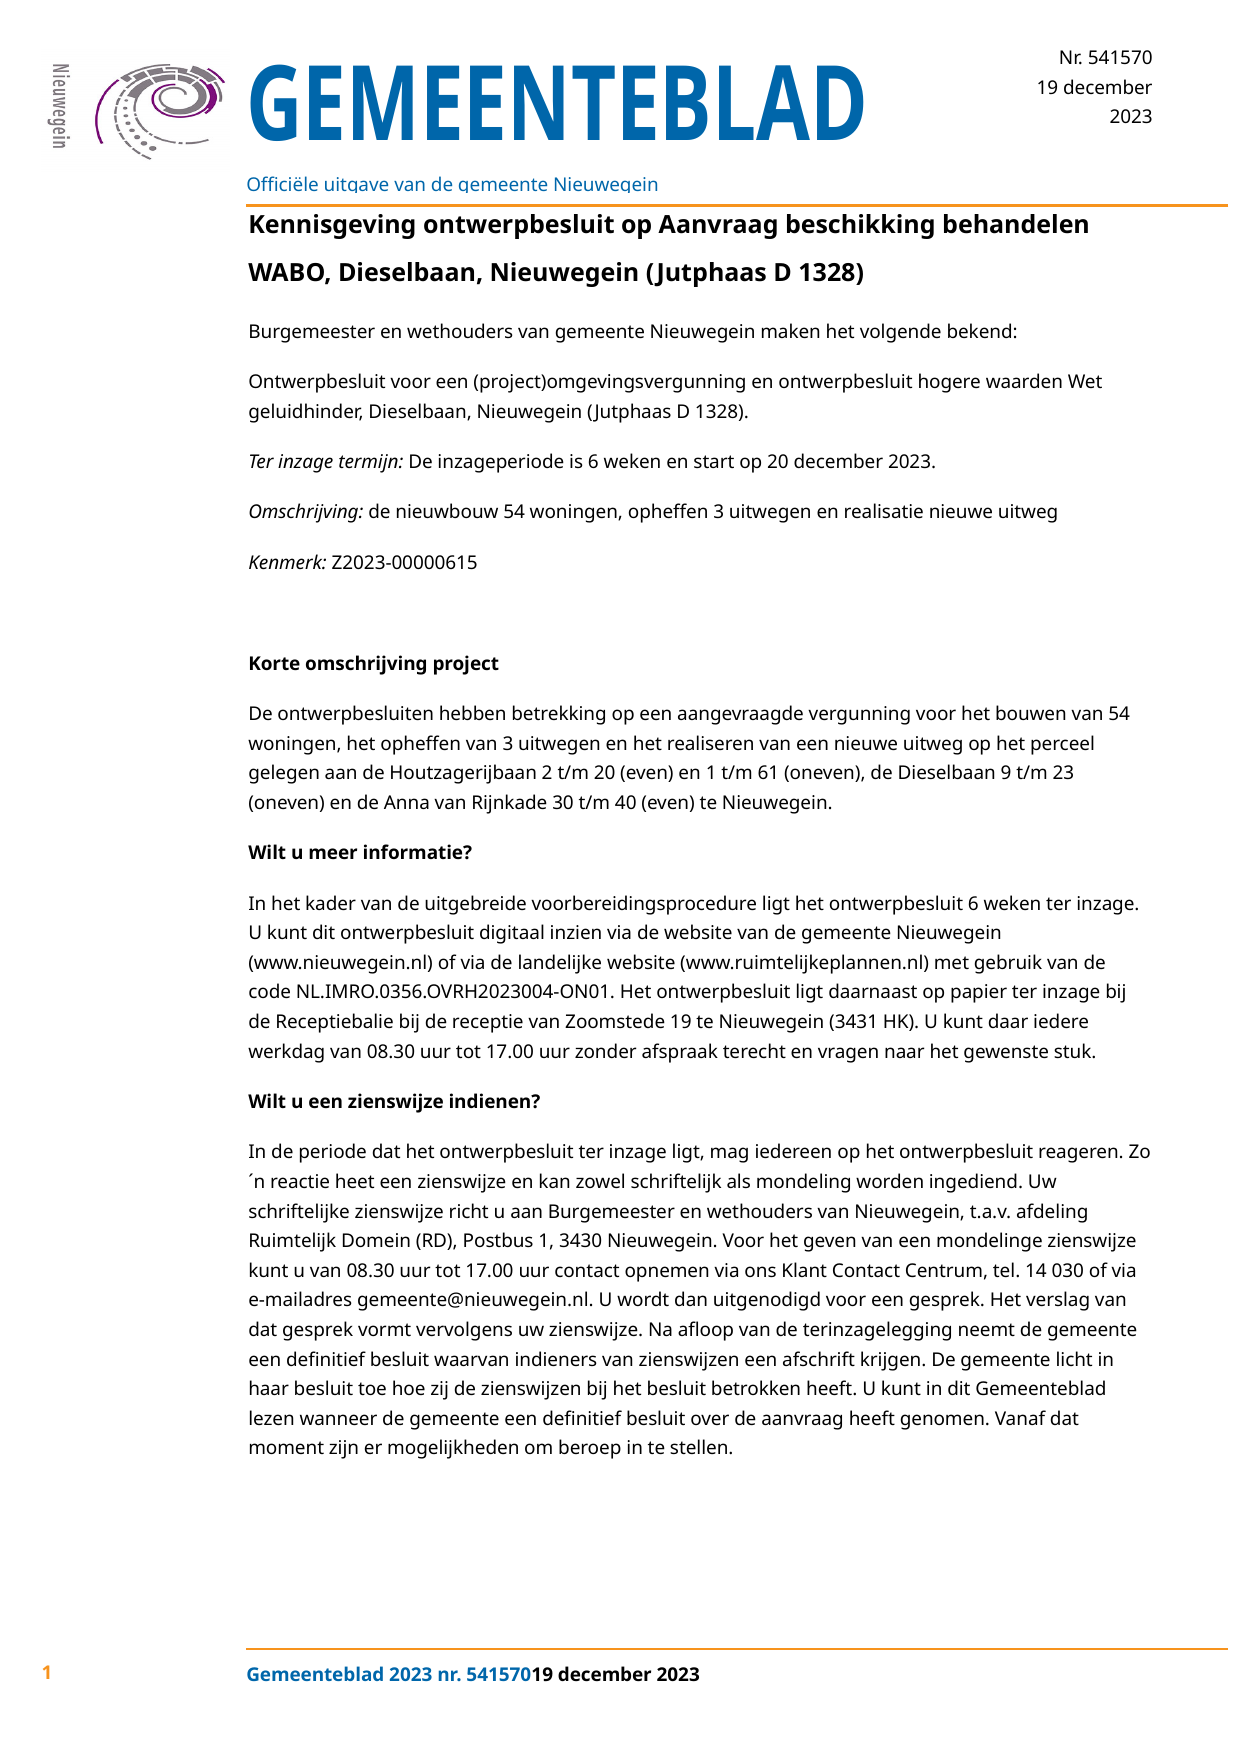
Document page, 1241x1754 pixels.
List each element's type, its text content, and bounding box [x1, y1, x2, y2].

text Burgemeester en wethouders van gemeente Nieuwegein maken het volgende bekend: [248, 318, 1152, 344]
picture [41, 47, 231, 172]
text Wilt u een zienswijze indienen? [248, 1088, 1152, 1114]
text Korte omschrijving project [248, 650, 1152, 676]
text In het kader van de uitgebreide voorbereidingsprocedure ligt het ontwerpbesluit 6 weken ter inzage. U kunt dit ontwerpbesluit digitaal inzien via de website van de gemeente Nieuwegein (www.nieuwegein.nl) of via de landelijke website (www.ruimtelijkeplannen.nl) met gebruik van de code NL.IMRO.0356.OVRH2023004-ON01. Het ontwerpbesluit ligt daarnaast op papier ter inzage bij de Receptiebalie bij de receptie van Zoomstede 19 te Nieuwegein (3431 HK). U kunt daar iedere werkdag van 08.30 uur tot 17.00 uur zonder afspraak terecht en vragen naar het gewenste stuk. [248, 890, 1152, 1064]
text Ontwerpbesluit voor een (project)omgevingsvergunning en ontwerpbesluit hogere waarden Wet geluidhinder, Dieselbaan, Nieuwegein (Jutphaas D 1328). [248, 368, 1152, 424]
text Kenmerk: Z2023-00000615 [248, 549, 1152, 575]
text In de periode dat het ontwerpbesluit ter inzage ligt, mag iedereen op het ontwerpbesluit reageren. Zo´n reactie heet een zienswijze en kan zowel schriftelijk als mondeling worden ingediend. Uw schriftelijke zienswijze richt u aan Burgemeester en wethouders van Nieuwegein, t.a.v. afdeling Ruimtelijk Domein (RD), Postbus 1, 3430 Nieuwegein. Voor het geven van een mondelinge zienswijze kunt u van 08.30 uur tot 17.00 uur contact opnemen via ons Klant Contact Centrum, tel. 14 030 of via e-mailadres gemeente@nieuwegein.nl. U wordt dan uitgenodigd voor een gesprek. Het verslag van dat gesprek vormt vervolgens uw zienswijze. Na afloop van de terinzagelegging neemt de gemeente een definitief besluit waarvan indieners van zienswijzen een afschrift krijgen. De gemeente licht in haar besluit toe hoe zij de zienswijzen bij het besluit betrokken heeft. U kunt in dit Gemeenteblad lezen wanneer de gemeente een definitief besluit over de aanvraag heeft genomen. Vanaf dat moment zijn er mogelijkheden om beroep in te stellen. [248, 1139, 1152, 1460]
text Ter inzage termijn: De inzageperiode is 6 weken en start op 20 december 2023. [248, 448, 1152, 474]
text De ontwerpbesluiten hebben betrekking op een aangevraagde vergunning voor het bouwen van 54 woningen, het opheffen van 3 uitwegen en het realiseren van een nieuwe uitweg op het perceel gelegen aan de Houtzagerijbaan 2 t/m 20 (even) en 1 t/m 61 (oneven), de Dieselbaan 9 t/m 23 (oneven) en de Anna van Rijnkade 30 t/m 40 (even) te Nieuwegein. [248, 700, 1152, 815]
text Kennisgeving ontwerpbesluit op Aanvraag beschikking behandelen WABO, Dieselbaan, Nieuwegein (Jutphaas D 1328) [248, 207, 1152, 288]
text Omschrijving: de nieuwbouw 54 woningen, opheffen 3 uitwegen en realisatie nieuwe uitweg [248, 499, 1152, 524]
text Wilt u meer informatie? [248, 839, 1152, 865]
